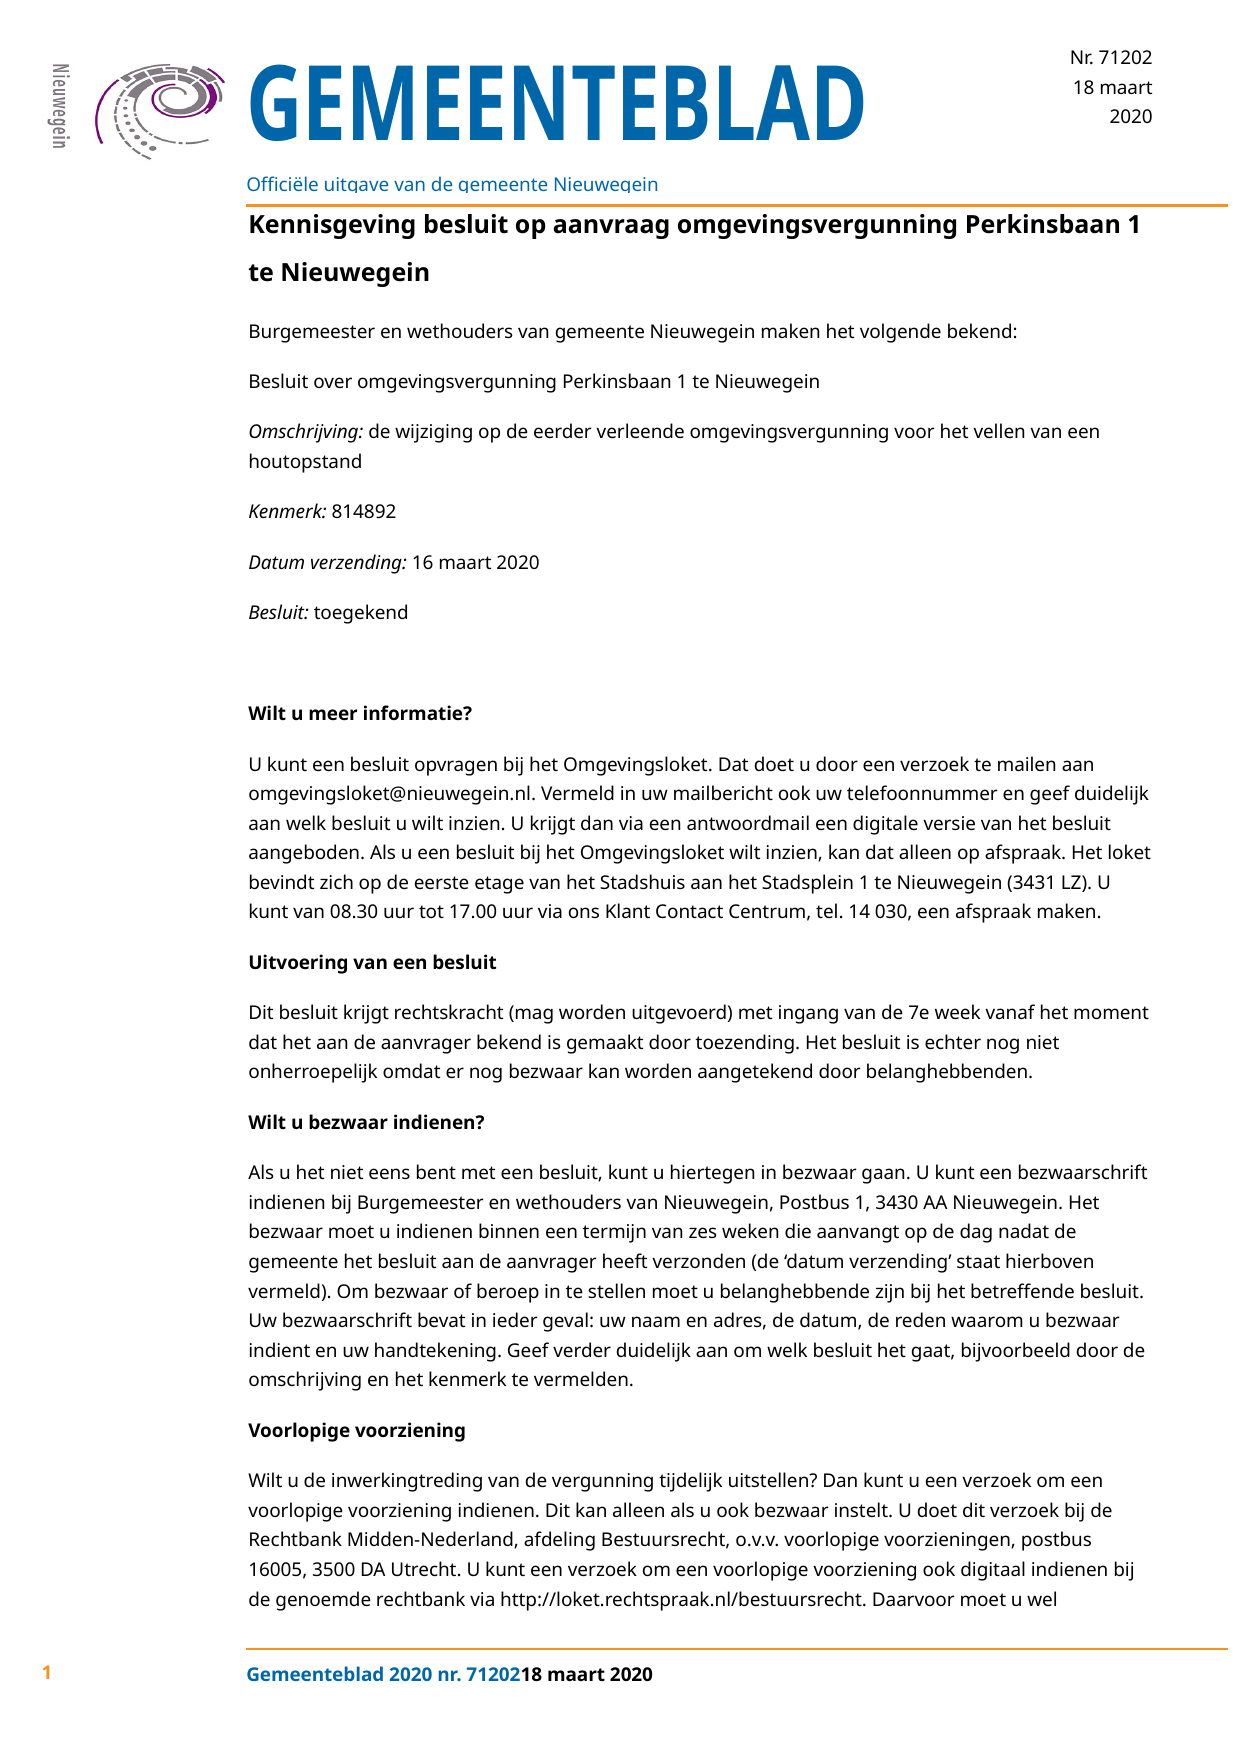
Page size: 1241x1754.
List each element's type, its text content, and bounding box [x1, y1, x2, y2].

text Voorlopige voorziening [248, 1417, 1152, 1443]
text Wilt u bezwaar indienen? [248, 1109, 1152, 1135]
text Datum verzending: 16 maart 2020 [248, 549, 1152, 575]
text Burgemeester en wethouders van gemeente Nieuwegein maken het volgende bekend: [248, 318, 1152, 344]
text Wilt u meer informatie? [248, 700, 1152, 726]
text Wilt u de inwerkingtreding van de vergunning tijdelijk uitstellen? Dan kunt u een verzoek om een voorlopige voorziening indienen. Dit kan alleen als u ook bezwaar instelt. U doet dit verzoek bij de Rechtbank Midden-Nederland, afdeling Bestuursrecht, o.v.v. voorlopige voorzieningen, postbus 16005, 3500 DA Utrecht. U kunt een verzoek om een voorlopige voorziening ook digitaal indienen bij de genoemde rechtbank via http://loket.rechtspraak.nl/bestuursrecht. Daarvoor moet u wel [248, 1467, 1152, 1612]
text Besluit: toegekend [248, 599, 1152, 625]
text Dit besluit krijgt rechtskracht (mag worden uitgevoerd) met ingang van de 7e week vanaf het moment dat het aan de aanvrager bekend is gemaakt door toezending. Het besluit is echter nog niet onherroepelijk omdat er nog bezwaar kan worden aangetekend door belanghebbenden. [248, 999, 1152, 1084]
text Kenmerk: 814892 [248, 499, 1152, 524]
text Omschrijving: de wijziging op de eerder verleende omgevingsvergunning voor het vellen van een houtopstand [248, 419, 1152, 474]
picture [41, 47, 231, 172]
text Besluit over omgevingsvergunning Perkinsbaan 1 te Nieuwegein [248, 368, 1152, 394]
text Kennisgeving besluit op aanvraag omgevingsvergunning Perkinsbaan 1 te Nieuwegein [248, 207, 1152, 288]
text Als u het niet eens bent met een besluit, kunt u hiertegen in bezwaar gaan. U kunt een bezwaarschrift indienen bij Burgemeester en wethouders van Nieuwegein, Postbus 1, 3430 AA Nieuwegein. Het bezwaar moet u indienen binnen een termijn van zes weken die aanvangt op de dag nadat de gemeente het besluit aan de aanvrager heeft verzonden (de ‘datum verzending’ staat hierboven vermeld). Om bezwaar of beroep in te stellen moet u belanghebbende zijn bij het betreffende besluit. Uw bezwaarschrift bevat in ieder geval: uw naam en adres, de datum, de reden waarom u bezwaar indient en uw handtekening. Geef verder duidelijk aan om welk besluit het gaat, bijvoorbeeld door de omschrijving en het kenmerk te vermelden. [248, 1159, 1152, 1392]
text U kunt een besluit opvragen bij het Omgevingsloket. Dat doet u door een verzoek te mailen aan omgevingsloket@nieuwegein.nl. Vermeld in uw mailbericht ook uw telefoonnummer en geef duidelijk aan welk besluit u wilt inzien. U krijgt dan via een antwoordmail een digitale versie van het besluit aangeboden. Als u een besluit bij het Omgevingsloket wilt inzien, kan dat alleen op afspraak. Het loket bevindt zich op de eerste etage van het Stadshuis aan het Stadsplein 1 te Nieuwegein (3431 LZ). U kunt van 08.30 uur tot 17.00 uur via ons Klant Contact Centrum, tel. 14 030, een afspraak maken. [248, 751, 1152, 924]
text Uitvoering van een besluit [248, 949, 1152, 975]
